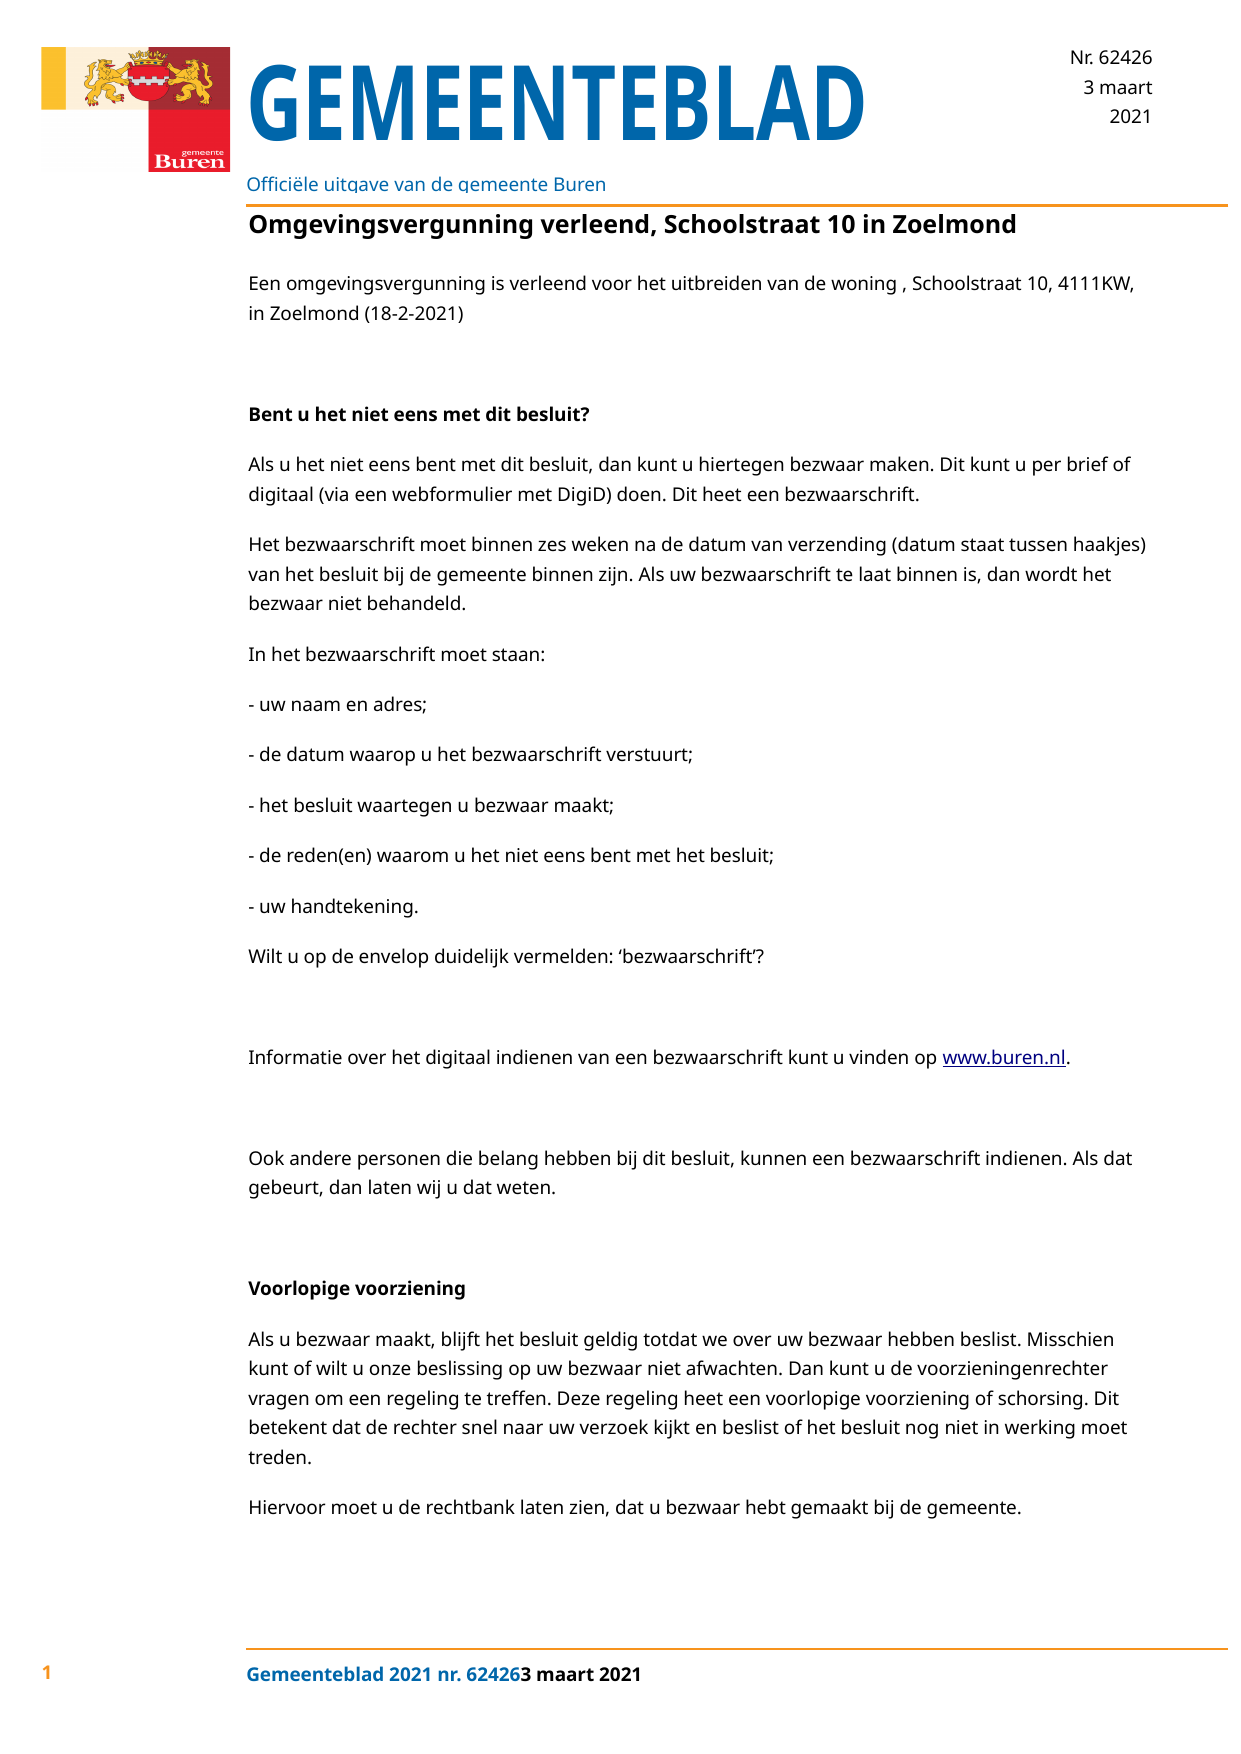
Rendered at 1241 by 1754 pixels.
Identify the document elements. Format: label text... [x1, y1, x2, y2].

picture [41, 47, 231, 172]
text - de datum waarop u het bezwaarschrift verstuurt; [248, 742, 1152, 767]
text Als u het niet eens bent met dit besluit, dan kunt u hiertegen bezwaar maken. Dit kunt u per brief of digitaal (via een webformulier met DigiD) doen. Dit heet een bezwaarschrift. [248, 451, 1152, 506]
text Informatie over het digitaal indienen van een bezwaarschrift kunt u vinden op www.buren.nl. [248, 1044, 1152, 1070]
text Omgevingsvergunning verleend, Schoolstraat 10 in Zoelmond [248, 207, 1152, 241]
text Hiervoor moet u de rechtbank laten zien, dat u bezwaar hebt gemaakt bij de gemeente. [248, 1494, 1152, 1520]
text Voorlopige voorziening [248, 1275, 1152, 1301]
text - uw handtekening. [248, 893, 1152, 918]
text Een omgevingsvergunning is verleend voor het uitbreiden van de woning , Schoolstraat 10, 4111KW, in Zoelmond (18-2-2021) [248, 270, 1152, 326]
text Het bezwaarschrift moet binnen zes weken na de datum van verzending (datum staat tussen haakjes) van het besluit bij de gemeente binnen zijn. Als uw bezwaarschrift te laat binnen is, dan wordt het bezwaar niet behandeld. [248, 531, 1152, 616]
text Wilt u op de envelop duidelijk vermelden: ‘bezwaarschrift’? [248, 943, 1152, 969]
text - de reden(en) waarom u het niet eens bent met het besluit; [248, 842, 1152, 868]
text - uw naam en adres; [248, 691, 1152, 717]
text In het bezwaarschrift moet staan: [248, 641, 1152, 666]
text Als u bezwaar maakt, blijft het besluit geldig totdat we over uw bezwaar hebben beslist. Misschien kunt of wilt u onze beslissing op uw bezwaar niet afwachten. Dan kunt u de voorzieningenrechter vragen om een regeling te treffen. Deze regeling heet een voorlopige voorziening of schorsing. Dit betekent dat de rechter snel naar uw verzoek kijkt en beslist of het besluit nog niet in werking moet treden. [248, 1326, 1152, 1470]
text Ook andere personen die belang hebben bij dit besluit, kunnen een bezwaarschrift indienen. Als dat gebeurt, dan laten wij u dat weten. [248, 1145, 1152, 1200]
text Bent u het niet eens met dit besluit? [248, 401, 1152, 426]
text - het besluit waartegen u bezwaar maakt; [248, 792, 1152, 818]
